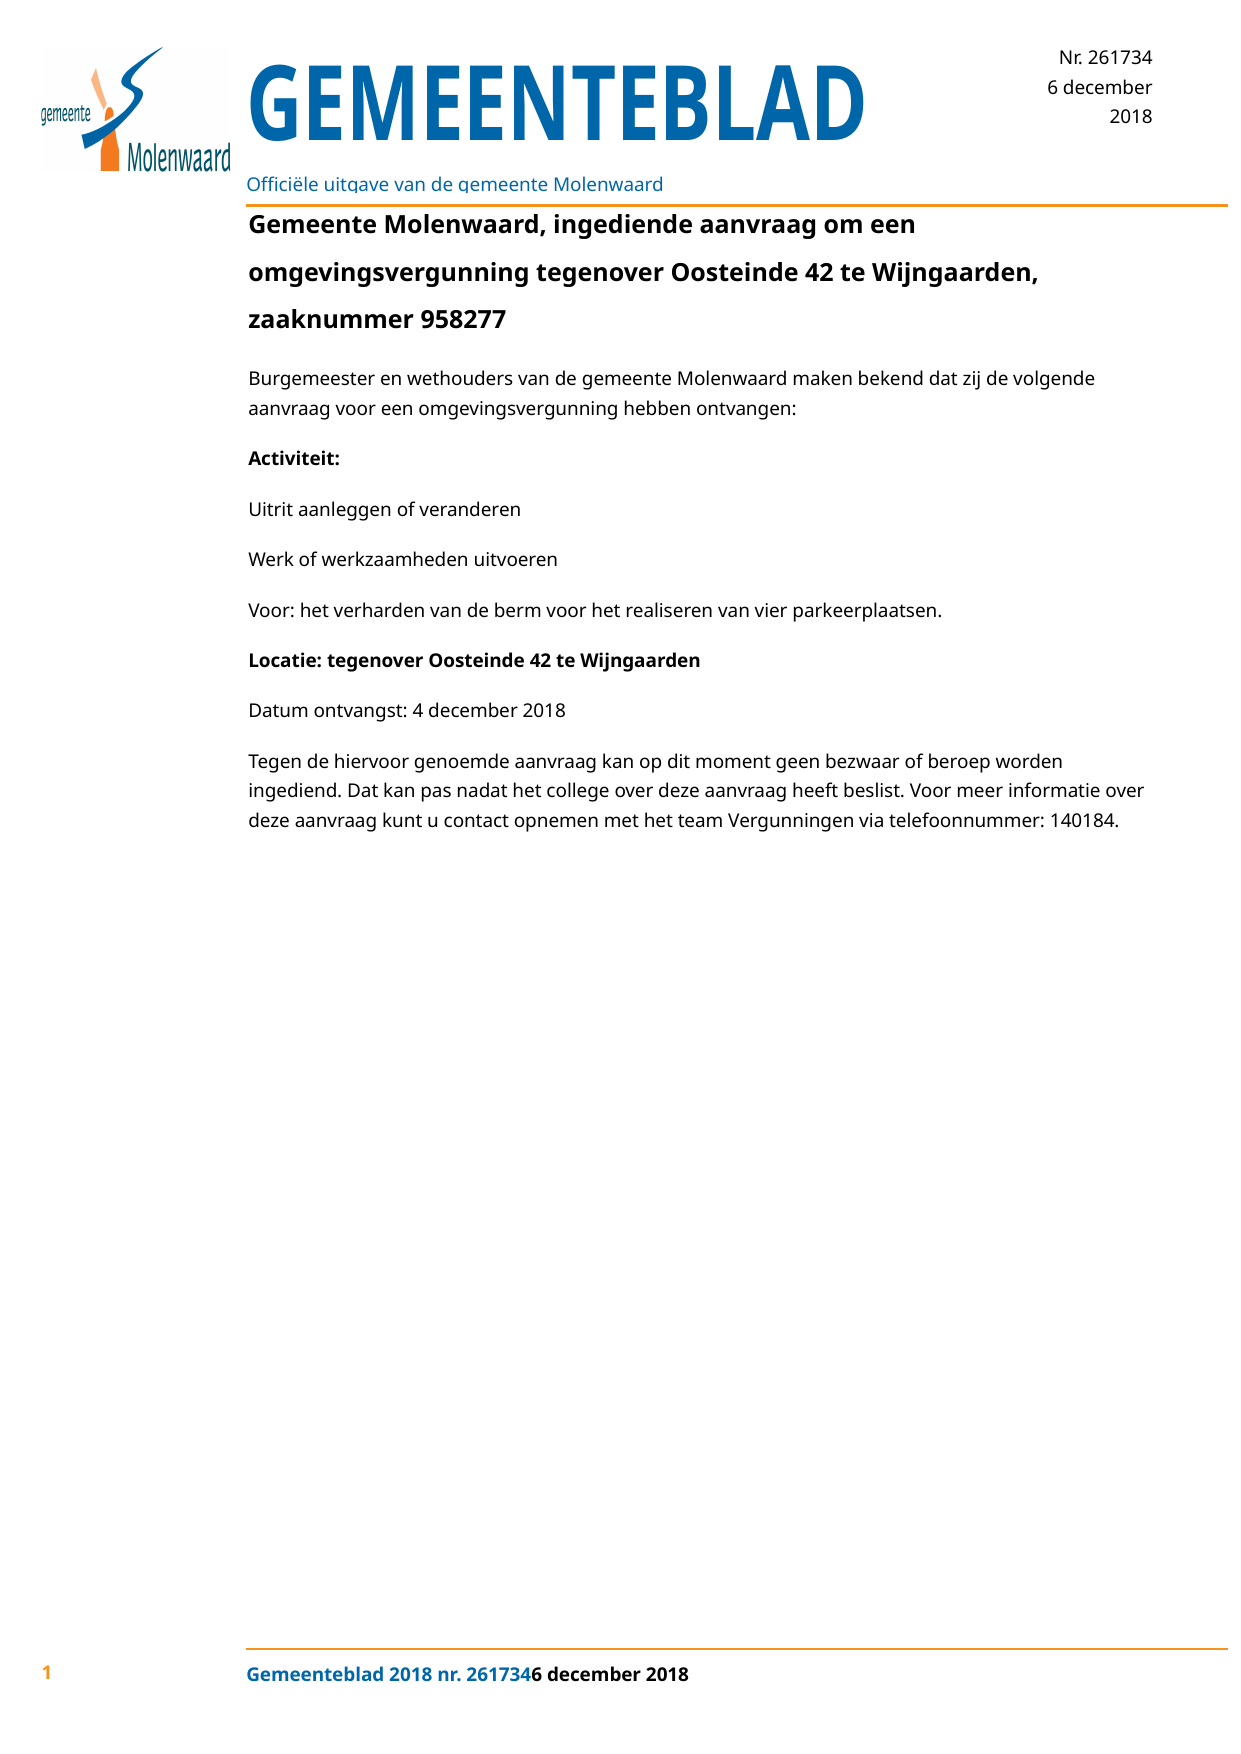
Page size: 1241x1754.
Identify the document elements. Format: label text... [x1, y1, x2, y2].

text Datum ontvangst: 4 december 2018 [248, 698, 1152, 723]
text Voor: het verharden van de berm voor het realiseren van vier parkeerplaatsen. [248, 597, 1152, 622]
text Burgemeester en wethouders van de gemeente Molenwaard maken bekend dat zij de volgende aanvraag voor een omgevingsvergunning hebben ontvangen: [248, 366, 1152, 421]
text Werk of werkzaamheden uitvoeren [248, 546, 1152, 572]
text Activiteit: [248, 446, 1152, 471]
text Locatie: tegenover Oosteinde 42 te Wijngaarden [248, 647, 1152, 673]
text Gemeente Molenwaard, ingediende aanvraag om een omgevingsvergunning tegenover Oosteinde 42 te Wijngaarden, zaaknummer 958277 [248, 207, 1152, 336]
text Tegen de hiervoor genoemde aanvraag kan op dit moment geen bezwaar of beroep worden ingediend. Dat kan pas nadat het college over deze aanvraag heeft beslist. Voor meer informatie over deze aanvraag kunt u contact opnemen met het team Vergunningen via telefoonnummer: 140184. [248, 748, 1152, 833]
picture [41, 47, 231, 172]
text Uitrit aanleggen of veranderen [248, 496, 1152, 522]
